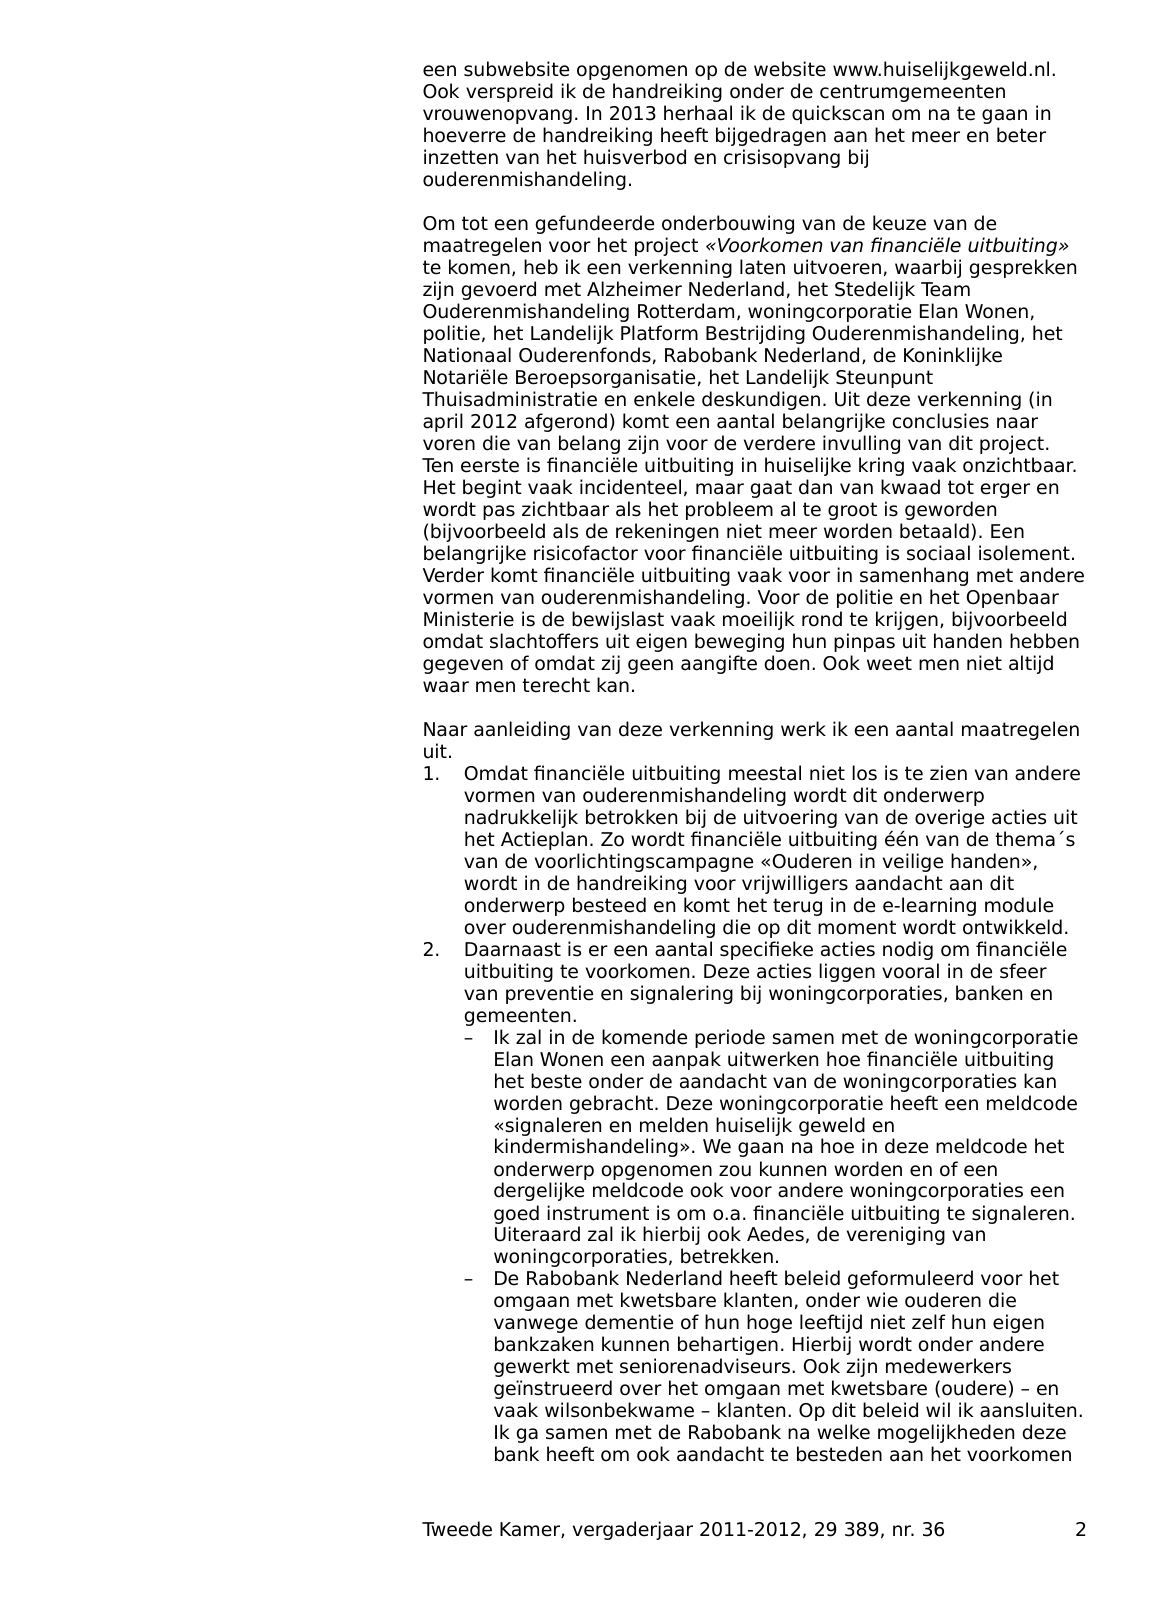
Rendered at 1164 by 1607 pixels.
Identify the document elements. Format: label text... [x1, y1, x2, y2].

text een subwebsite opgenomen op de website www.huiselijkgeweld.nl. Ook verspreid ik de handreiking onder de centrumgemeenten vrouwenopvang. In 2013 herhaal ik de quickscan om na te gaan in hoeverre de handreiking heeft bijgedragen aan het meer en beter inzetten van het huisverbod en crisisopvang bij ouderenmishandeling. [422, 59, 1087, 191]
text – De Rabobank Nederland heeft beleid geformuleerd voor het omgaan met kwetsbare klanten, onder wie ouderen die vanwege dementie of hun hoge leeftijd niet zelf hun eigen bankzaken kunnen behartigen. Hierbij wordt onder andere gewerkt met seniorenadviseurs. Ook zijn medewerkers geïnstrueerd over het omgaan met kwetsbare (oudere) – en vaak wilsonbekwame – klanten. Op dit beleid wil ik aansluiten. Ik ga samen met de Rabobank na welke mogelijkheden deze bank heeft om ook aandacht te besteden aan het voorkomen [464, 1268, 1087, 1466]
text Naar aanleiding van deze verkenning werk ik een aantal maatregelen uit. [422, 719, 1087, 763]
text Om tot een gefundeerde onderbouwing van de keuze van de maatregelen voor het project «Voorkomen van financiële uitbuiting» te komen, heb ik een verkenning laten uitvoeren, waarbij gesprekken zijn gevoerd met Alzheimer Nederland, het Stedelijk Team Ouderenmishandeling Rotterdam, woningcorporatie Elan Wonen, politie, het Landelijk Platform Bestrijding Ouderenmishandeling, het Nationaal Ouderenfonds, Rabobank Nederland, de Koninklijke Notariële Beroepsorganisatie, het Landelijk Steunpunt Thuisadministratie en enkele deskundigen. Uit deze verkenning (in april 2012 afgerond) komt een aantal belangrijke conclusies naar voren die van belang zijn voor de verdere invulling van dit project. Ten eerste is financiële uitbuiting in huiselijke kring vaak onzichtbaar. Het begint vaak incidenteel, maar gaat dan van kwaad tot erger en wordt pas zichtbaar als het probleem al te groot is geworden (bijvoorbeeld als de rekeningen niet meer worden betaald). Een belangrijke risicofactor voor financiële uitbuiting is sociaal isolement. Verder komt financiële uitbuiting vaak voor in samenhang met andere vormen van ouderenmishandeling. Voor de politie en het Openbaar Ministerie is de bewijslast vaak moeilijk rond te krijgen, bijvoorbeeld omdat slachtoffers uit eigen beweging hun pinpas uit handen hebben gegeven of omdat zij geen aangifte doen. Ook weet men niet altijd waar men terecht kan. [422, 213, 1087, 697]
text 2. Daarnaast is er een aantal specifieke acties nodig om financiële uitbuiting te voorkomen. Deze acties liggen vooral in de sfeer van preventie en signalering bij woningcorporaties, banken en gemeenten. [422, 939, 1087, 1027]
text 1. Omdat financiële uitbuiting meestal niet los is te zien van andere vormen van ouderenmishandeling wordt dit onderwerp nadrukkelijk betrokken bij de uitvoering van de overige acties uit het Actieplan. Zo wordt financiële uitbuiting één van de thema´s van de voorlichtingscampagne «Ouderen in veilige handen», wordt in de handreiking voor vrijwilligers aandacht aan dit onderwerp besteed en komt het terug in de e-learning module over ouderenmishandeling die op dit moment wordt ontwikkeld. [422, 763, 1087, 939]
text – Ik zal in de komende periode samen met de woningcorporatie Elan Wonen een aanpak uitwerken hoe financiële uitbuiting het beste onder de aandacht van de woningcorporaties kan worden gebracht. Deze woningcorporatie heeft een meldcode «signaleren en melden huiselijk geweld en kindermishandeling». We gaan na hoe in deze meldcode het onderwerp opgenomen zou kunnen worden en of een dergelijke meldcode ook voor andere woningcorporaties een goed instrument is om o.a. financiële uitbuiting te signaleren. Uiteraard zal ik hierbij ook Aedes, de vereniging van woningcorporaties, betrekken. [464, 1027, 1087, 1268]
